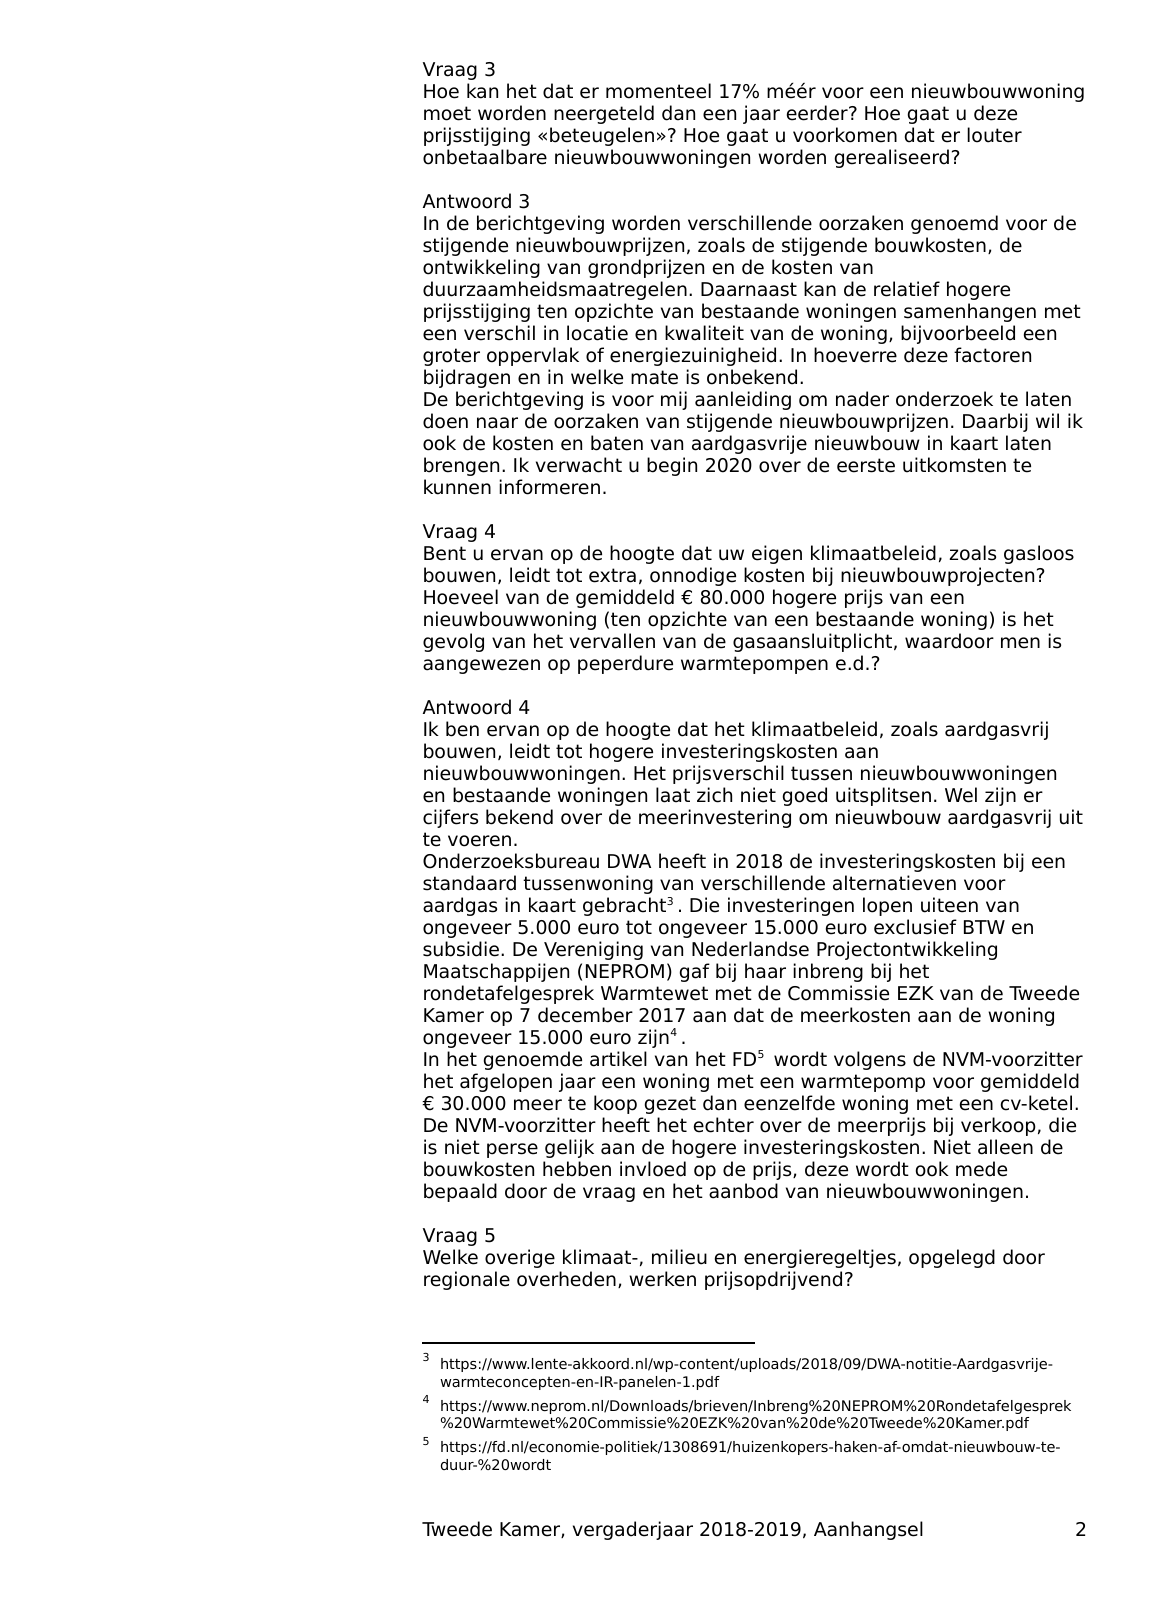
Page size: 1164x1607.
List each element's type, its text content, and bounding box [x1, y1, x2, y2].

text Antwoord 4 [422, 697, 1087, 719]
text Hoe kan het dat er momenteel 17% méér voor een nieuwbouwwoning moet worden neergeteld dan een jaar eerder? Hoe gaat u deze prijsstijging «beteugelen»? Hoe gaat u voorkomen dat er louter onbetaalbare nieuwbouwwoningen worden gerealiseerd? [422, 81, 1087, 169]
text Onderzoeksbureau DWA heeft in 2018 de investeringskosten bij een standaard tussenwoning van verschillende alternatieven voor aardgas in kaart gebracht. Die investeringen lopen uiteen van ongeveer 5.000 euro tot ongeveer 15.000 euro exclusief BTW en subsidie. De Vereniging van Nederlandse Projectontwikkeling Maatschappijen (NEPROM) gaf bij haar inbreng bij het rondetafelgesprek Warmtewet met de Commissie EZK van de Tweede Kamer op 7 december 2017 aan dat de meerkosten aan de woning ongeveer 15.000 euro zijn. [422, 851, 1087, 1049]
text Welke overige klimaat-, milieu en energieregeltjes, opgelegd door regionale overheden, werken prijsopdrijvend? [422, 1247, 1087, 1291]
text Vraag 4 [422, 521, 1087, 543]
text In de berichtgeving worden verschillende oorzaken genoemd voor de stijgende nieuwbouwprijzen, zoals de stijgende bouwkosten, de ontwikkeling van grondprijzen en de kosten van duurzaamheidsmaatregelen. Daarnaast kan de relatief hogere prijsstijging ten opzichte van bestaande woningen samenhangen met een verschil in locatie en kwaliteit van de woning, bijvoorbeeld een groter oppervlak of energiezuinigheid. In hoeverre deze factoren bijdragen en in welke mate is onbekend. [422, 213, 1087, 389]
text https://www.neprom.nl/Downloads/brieven/Inbreng%20NEPROM%20Rondetafelgesprek%20Warmtewet%20Commissie%20EZK%20van%20de%20Tweede%20Kamer.pdf [422, 1393, 1087, 1432]
text Vraag 5 [422, 1225, 1087, 1247]
text Antwoord 3 [422, 191, 1087, 213]
text https://fd.nl/economie-politiek/1308691/huizenkopers-haken-af-omdat-nieuwbouw-te-duur-%20wordt [422, 1435, 1087, 1474]
text Ik ben ervan op de hoogte dat het klimaatbeleid, zoals aardgasvrij bouwen, leidt tot hogere investeringskosten aan nieuwbouwwoningen. Het prijsverschil tussen nieuwbouwwoningen en bestaande woningen laat zich niet goed uitsplitsen. Wel zijn er cijfers bekend over de meerinvestering om nieuwbouw aardgasvrij uit te voeren. [422, 719, 1087, 851]
text De berichtgeving is voor mij aanleiding om nader onderzoek te laten doen naar de oorzaken van stijgende nieuwbouwprijzen. Daarbij wil ik ook de kosten en baten van aardgasvrije nieuwbouw in kaart laten brengen. Ik verwacht u begin 2020 over de eerste uitkomsten te kunnen informeren. [422, 389, 1087, 499]
text De NVM-voorzitter heeft het echter over de meerprijs bij verkoop, die is niet perse gelijk aan de hogere investeringskosten. Niet alleen de bouwkosten hebben invloed op de prijs, deze wordt ook mede bepaald door de vraag en het aanbod van nieuwbouwwoningen. [422, 1115, 1087, 1203]
text Vraag 3 [422, 59, 1087, 81]
text In het genoemde artikel van het FD wordt volgens de NVM-voorzitter het afgelopen jaar een woning met een warmtepomp voor gemiddeld € 30.000 meer te koop gezet dan eenzelfde woning met een cv-ketel. [422, 1049, 1087, 1115]
text https://www.lente-akkoord.nl/wp-content/uploads/2018/09/DWA-notitie-Aardgasvrije-warmteconcepten-en-IR-panelen-1.pdf [422, 1352, 1087, 1391]
text Bent u ervan op de hoogte dat uw eigen klimaatbeleid, zoals gasloos bouwen, leidt tot extra, onnodige kosten bij nieuwbouwprojecten? Hoeveel van de gemiddeld € 80.000 hogere prijs van een nieuwbouwwoning (ten opzichte van een bestaande woning) is het gevolg van het vervallen van de gasaansluitplicht, waardoor men is aangewezen op peperdure warmtepompen e.d.? [422, 543, 1087, 675]
